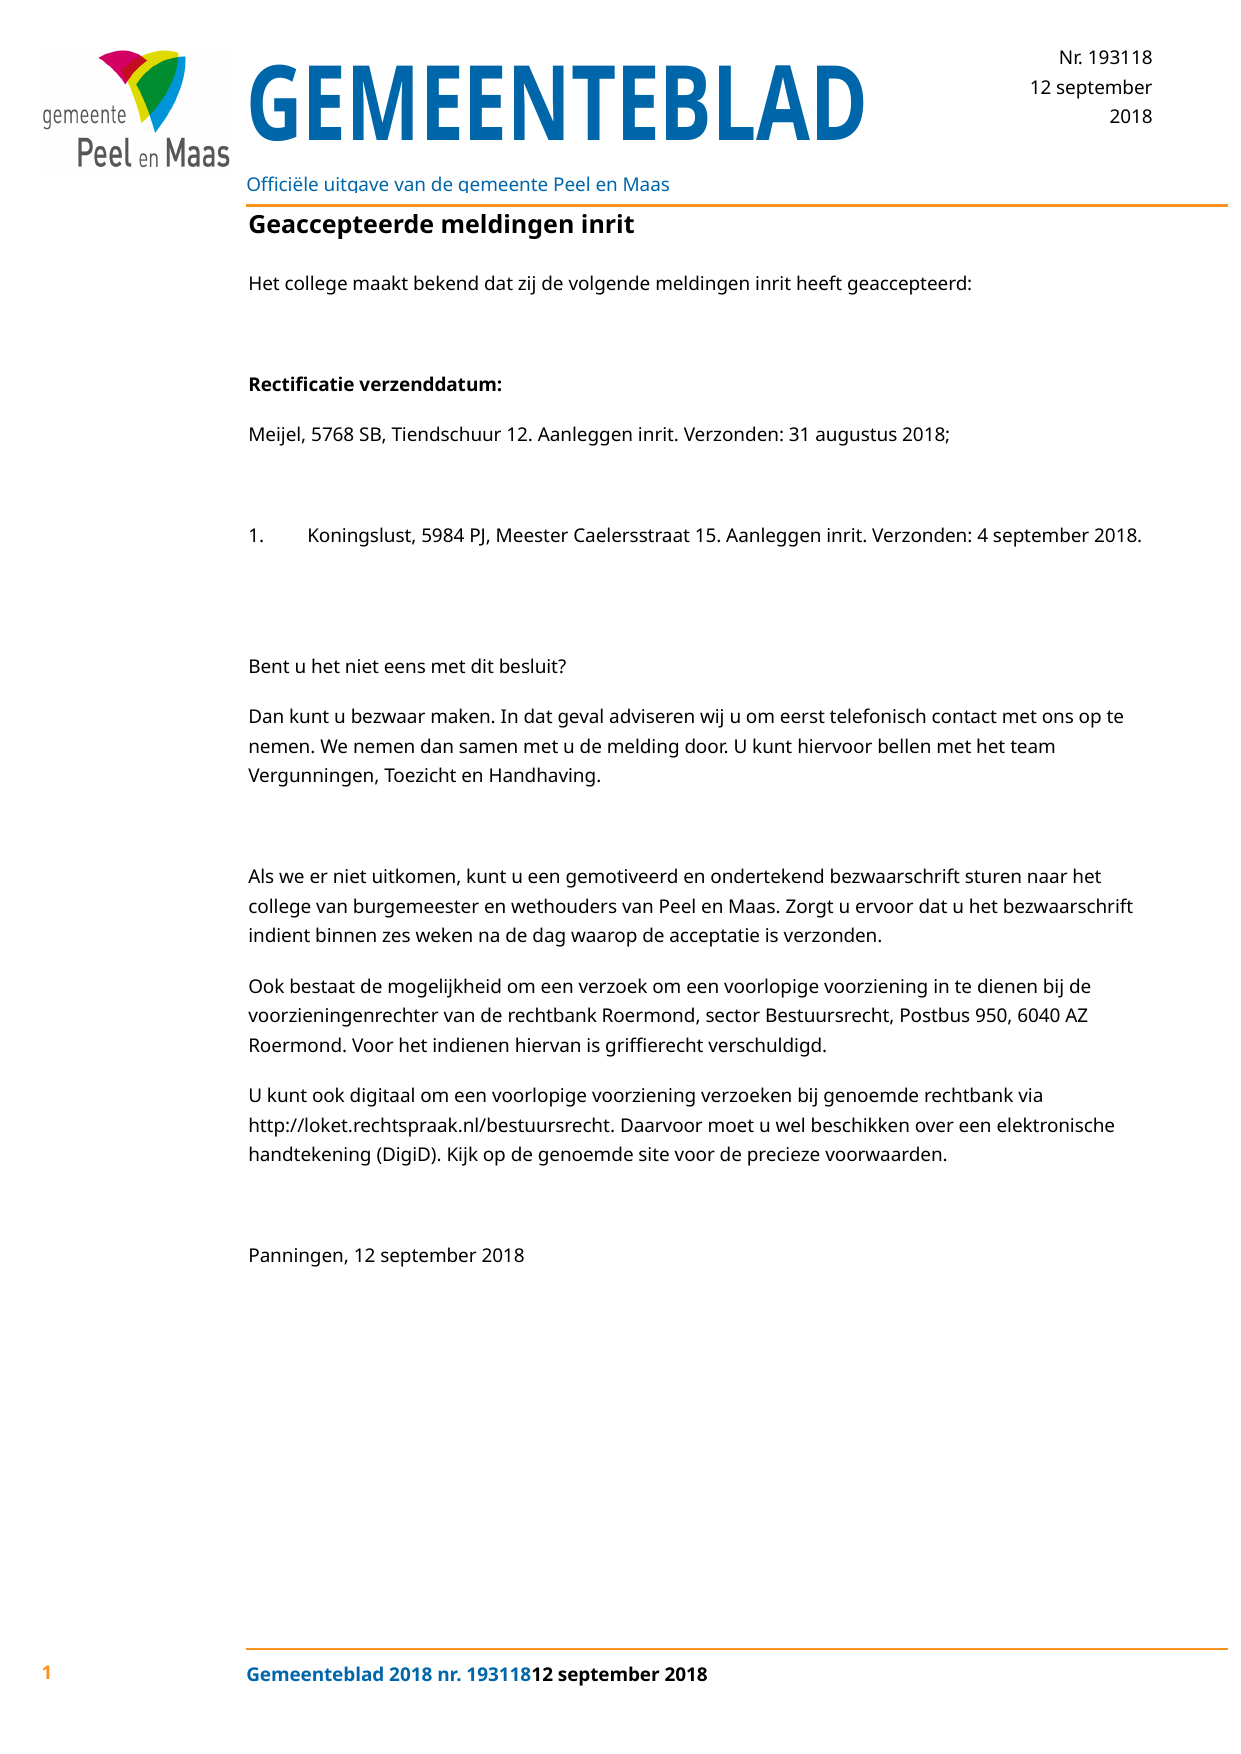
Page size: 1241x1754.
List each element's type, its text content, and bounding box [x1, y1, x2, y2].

text Ook bestaat de mogelijkheid om een verzoek om een voorlopige voorziening in te dienen bij de voorzieningenrechter van de rechtbank Roermond, sector Bestuursrecht, Postbus 950, 6040 AZ Roermond. Voor het indienen hiervan is griffierecht verschuldigd. [248, 973, 1152, 1058]
text Het college maakt bekend dat zij de volgende meldingen inrit heeft geaccepteerd: [248, 270, 1152, 296]
text Bent u het niet eens met dit besluit? [248, 653, 1152, 678]
text Als we er niet uitkomen, kunt u een gemotiveerd en ondertekend bezwaarschrift sturen naar het college van burgemeester en wethouders van Peel en Maas. Zorgt u ervoor dat u het bezwaarschrift indient binnen zes weken na de dag waarop de acceptatie is verzonden. [248, 863, 1152, 948]
text Rectificatie verzenddatum: [248, 371, 1152, 397]
picture [41, 47, 231, 172]
text Geaccepteerde meldingen inrit [248, 207, 1152, 241]
text Panningen, 12 september 2018 [248, 1242, 1152, 1268]
text Meijel, 5768 SB, Tiendschuur 12. Aanleggen inrit. Verzonden: 31 augustus 2018; [248, 422, 1152, 447]
text Dan kunt u bezwaar maken. In dat geval adviseren wij u om eerst telefonisch contact met ons op te nemen. We nemen dan samen met u de melding door. U kunt hiervoor bellen met het team Vergunningen, Toezicht en Handhaving. [248, 703, 1152, 788]
text U kunt ook digitaal om een voorlopige voorziening verzoeken bij genoemde rechtbank via http://loket.rechtspraak.nl/bestuursrecht. Daarvoor moet u wel beschikken over een elektronische handtekening (DigiD). Kijk op de genoemde site voor de precieze voorwaarden. [248, 1082, 1152, 1167]
list Koningslust, 5984 PJ, Meester Caelersstraat 15. Aanleggen inrit. Verzonden: 4 september 2018. [248, 522, 1152, 548]
